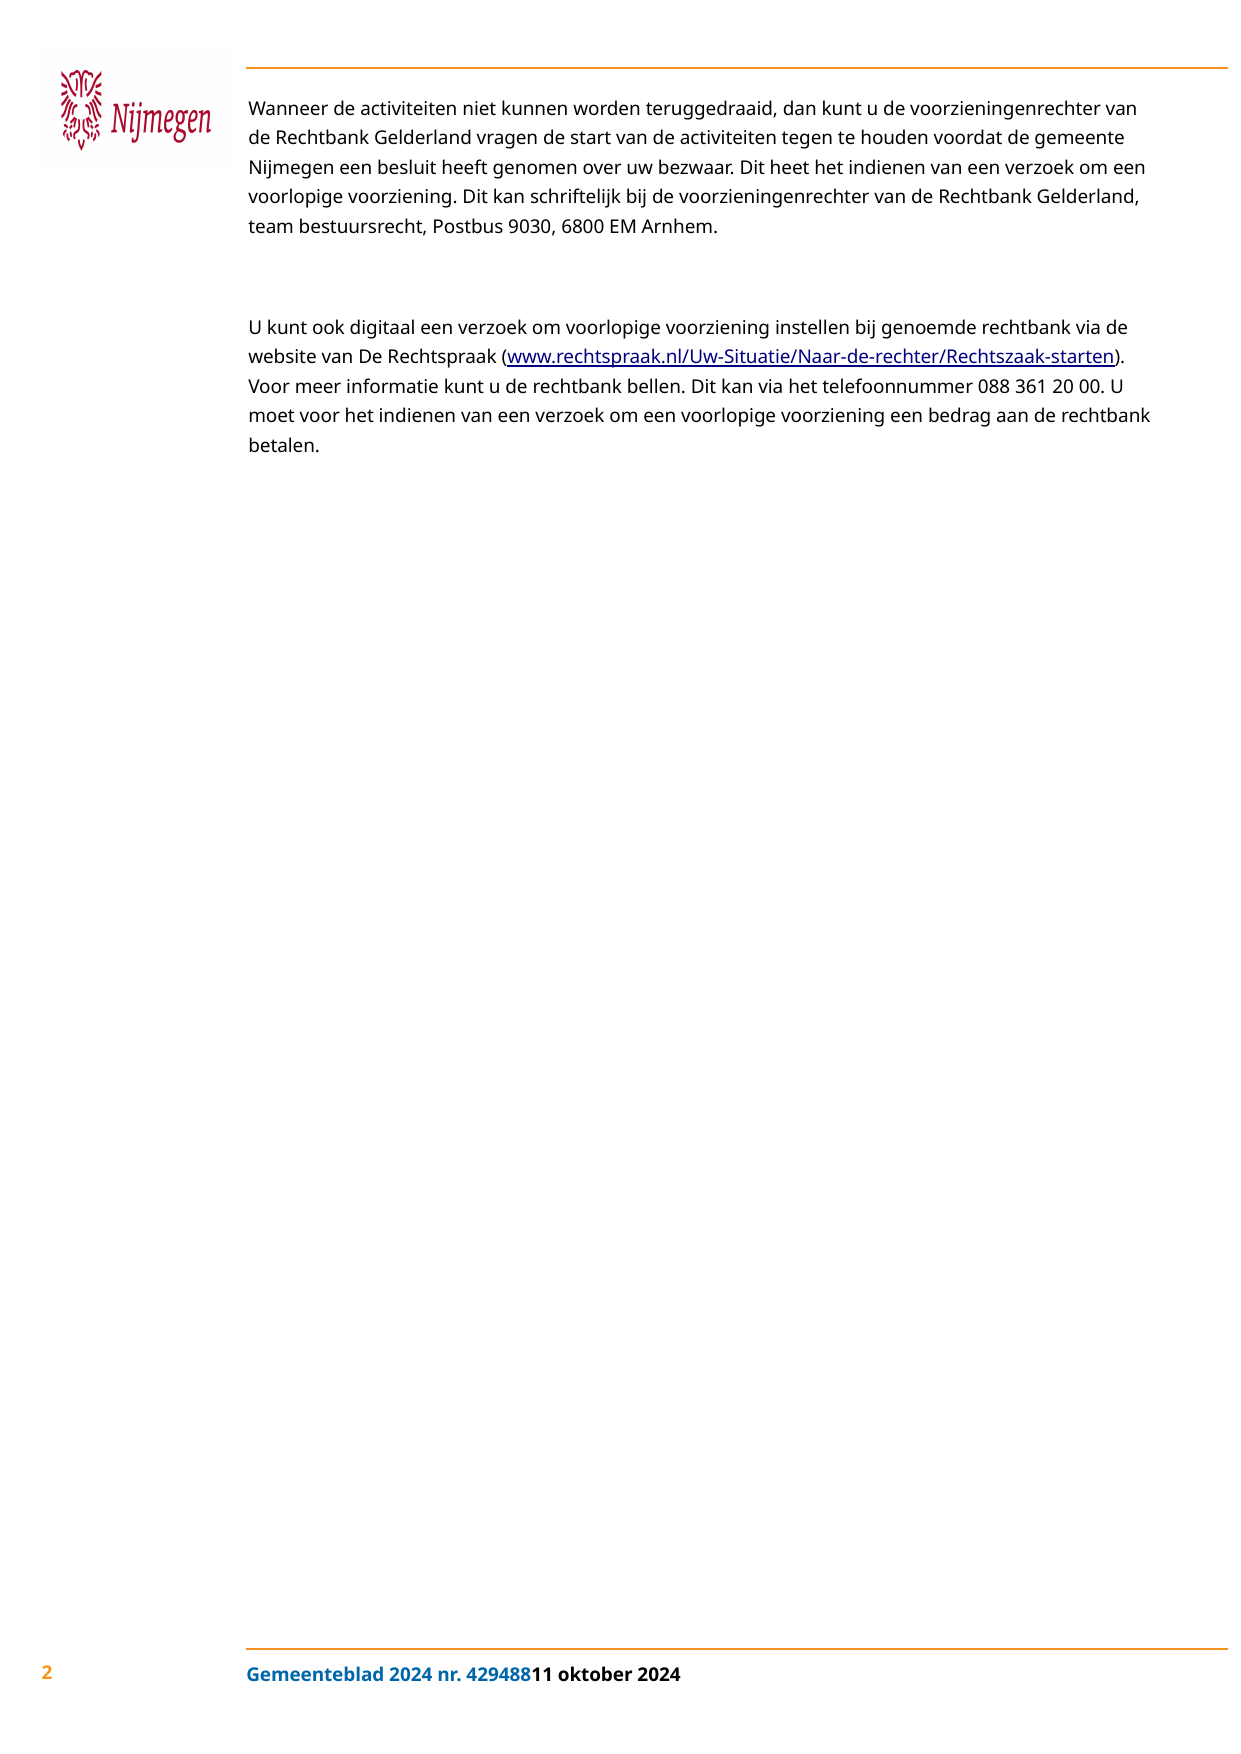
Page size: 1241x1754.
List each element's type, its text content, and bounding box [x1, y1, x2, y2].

text Wanneer de activiteiten niet kunnen worden teruggedraaid, dan kunt u de voorzieningenrechter van de Rechtbank Gelderland vragen de start van de activiteiten tegen te houden voordat de gemeente Nijmegen een besluit heeft genomen over uw bezwaar. Dit heet het indienen van een verzoek om een voorlopige voorziening. Dit kan schriftelijk bij de voorzieningenrechter van de Rechtbank Gelderland, team bestuursrecht, Postbus 9030, 6800 EM Arnhem. [248, 95, 1152, 239]
text U kunt ook digitaal een verzoek om voorlopige voorziening instellen bij genoemde rechtbank via de website van De Rechtspraak (www.rechtspraak.nl/Uw-Situatie/Naar-de-rechter/Rechtszaak-starten). Voor meer informatie kunt u de rechtbank bellen. Dit kan via het telefoonnummer 088 361 20 00. U moet voor het indienen van een verzoek om een voorlopige voorziening een bedrag aan de rechtbank betalen. [248, 314, 1152, 458]
picture [41, 47, 231, 172]
